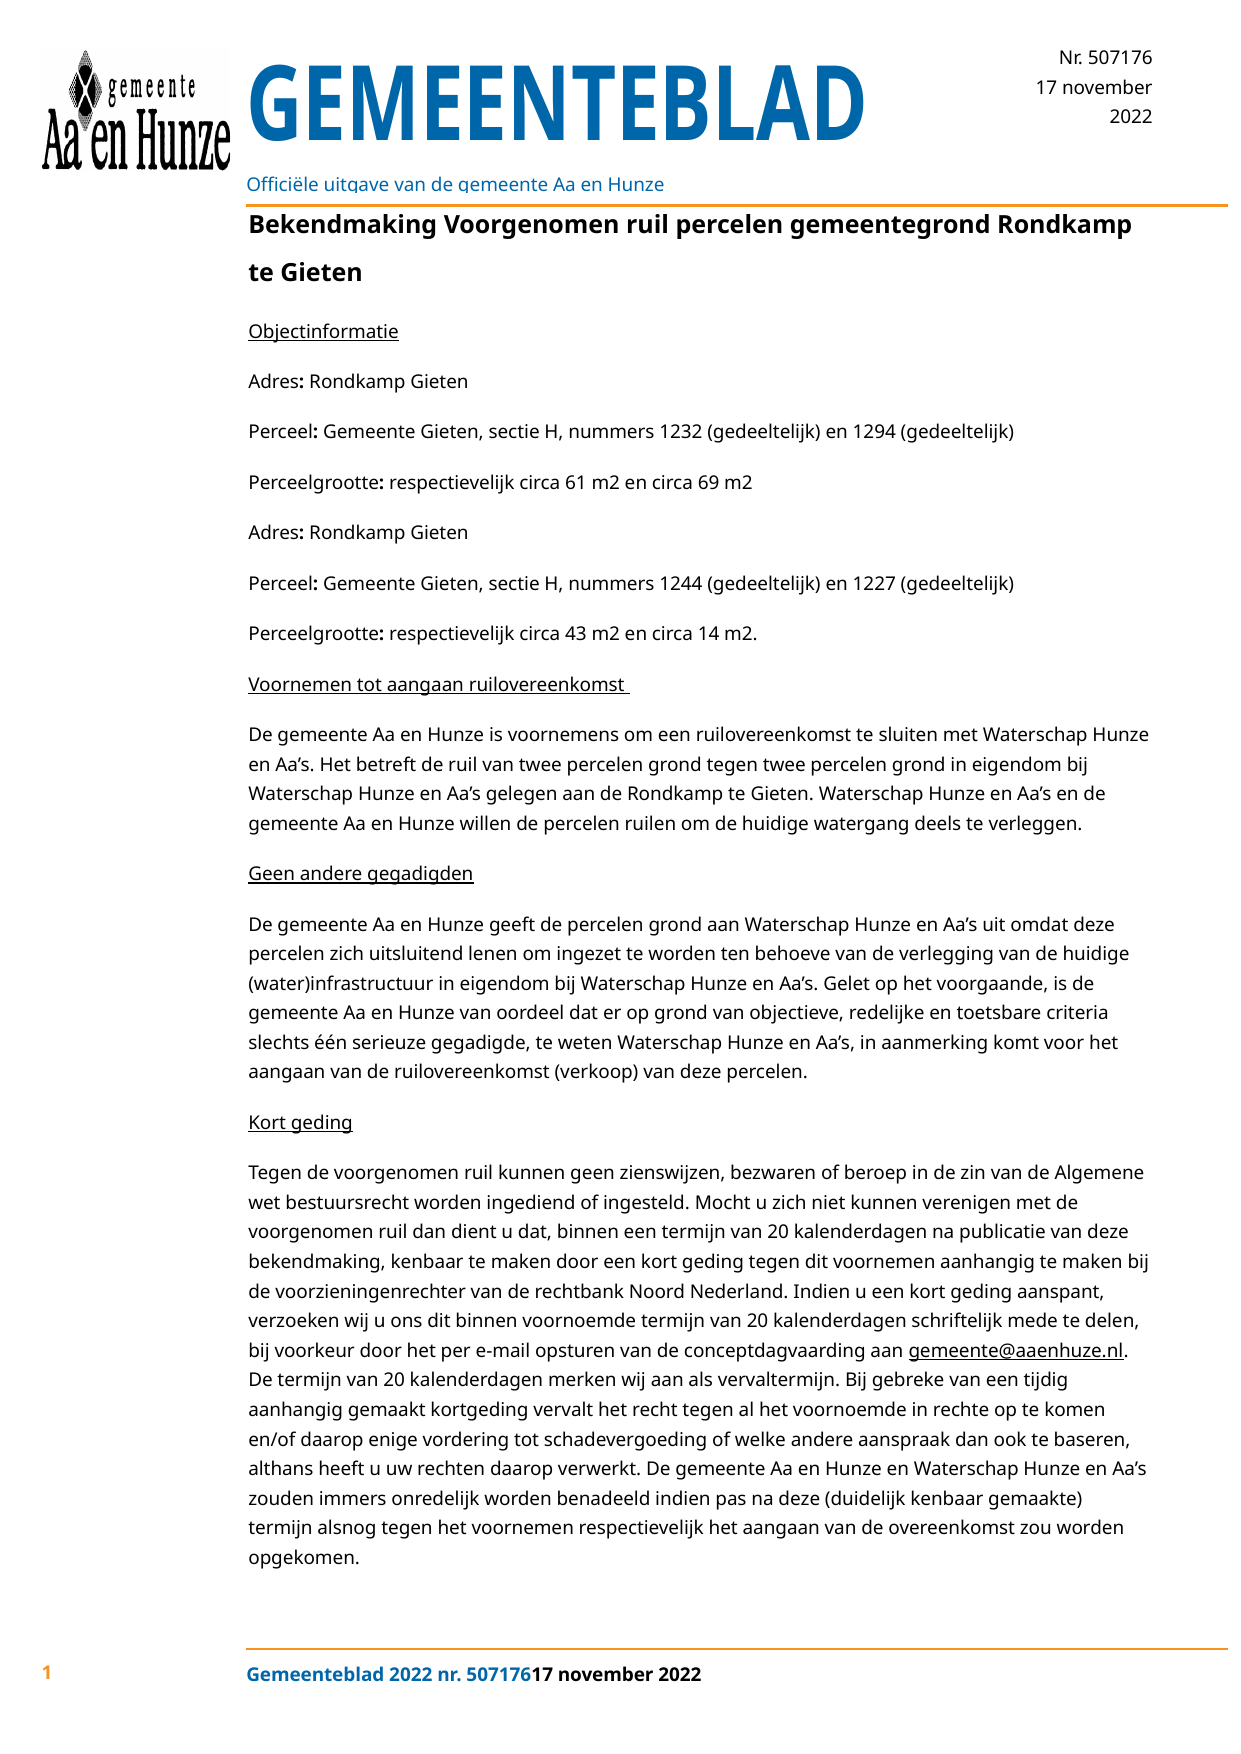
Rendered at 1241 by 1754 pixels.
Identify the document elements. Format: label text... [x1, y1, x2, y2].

text Voornemen tot aangaan ruilovereenkomst [248, 671, 1152, 697]
text Kort geding [248, 1109, 1152, 1135]
text Perceelgrootte: respectievelijk circa 61 m2 en circa 69 m2 [248, 469, 1152, 495]
text Perceelgrootte: respectievelijk circa 43 m2 en circa 14 m2. [248, 620, 1152, 646]
text Perceel: Gemeente Gieten, sectie H, nummers 1244 (gedeeltelijk) en 1227 (gedeeltelijk) [248, 570, 1152, 596]
text De gemeente Aa en Hunze is voornemens om een ruilovereenkomst te sluiten met Waterschap Hunze en Aa’s. Het betreft de ruil van twee percelen grond tegen twee percelen grond in eigendom bij Waterschap Hunze en Aa’s gelegen aan de Rondkamp te Gieten. Waterschap Hunze en Aa’s en de gemeente Aa en Hunze willen de percelen ruilen om de huidige watergang deels te verleggen. [248, 721, 1152, 836]
picture [41, 47, 231, 172]
text Tegen de voorgenomen ruil kunnen geen zienswijzen, bezwaren of beroep in de zin van de Algemene wet bestuursrecht worden ingediend of ingesteld. Mocht u zich niet kunnen verenigen met de voorgenomen ruil dan dient u dat, binnen een termijn van 20 kalenderdagen na publicatie van deze bekendmaking, kenbaar te maken door een kort geding tegen dit voornemen aanhangig te maken bij de voorzieningenrechter van de rechtbank Noord Nederland. Indien u een kort geding aanspant, verzoeken wij u ons dit binnen voornoemde termijn van 20 kalenderdagen schriftelijk mede te delen, bij voorkeur door het per e-mail opsturen van de conceptdagvaarding aan gemeente@aaenhuze.nl. De termijn van 20 kalenderdagen merken wij aan als vervaltermijn. Bij gebreke van een tijdig aanhangig gemaakt kortgeding vervalt het recht tegen al het voornoemde in rechte op te komen en/of daarop enige vordering tot schadevergoeding of welke andere aanspraak dan ook te baseren, althans heeft u uw rechten daarop verwerkt. De gemeente Aa en Hunze en Waterschap Hunze en Aa’s zouden immers onredelijk worden benadeeld indien pas na deze (duidelijk kenbaar gemaakte) termijn alsnog tegen het voornemen respectievelijk het aangaan van de overeenkomst zou worden opgekomen. [248, 1159, 1152, 1570]
text Adres: Rondkamp Gieten [248, 519, 1152, 545]
text Objectinformatie [248, 318, 1152, 344]
text Geen andere gegadigden [248, 860, 1152, 886]
text Adres: Rondkamp Gieten [248, 368, 1152, 394]
text Perceel: Gemeente Gieten, sectie H, nummers 1232 (gedeeltelijk) en 1294 (gedeeltelijk) [248, 419, 1152, 444]
text Bekendmaking Voorgenomen ruil percelen gemeentegrond Rondkamp te Gieten [248, 207, 1152, 288]
text De gemeente Aa en Hunze geeft de percelen grond aan Waterschap Hunze en Aa’s uit omdat deze percelen zich uitsluitend lenen om ingezet te worden ten behoeve van de verlegging van de huidige (water)infrastructuur in eigendom bij Waterschap Hunze en Aa’s. Gelet op het voorgaande, is de gemeente Aa en Hunze van oordeel dat er op grond van objectieve, redelijke en toetsbare criteria slechts één serieuze gegadigde, te weten Waterschap Hunze en Aa’s, in aanmerking komt voor het aangaan van de ruilovereenkomst (verkoop) van deze percelen. [248, 911, 1152, 1084]
